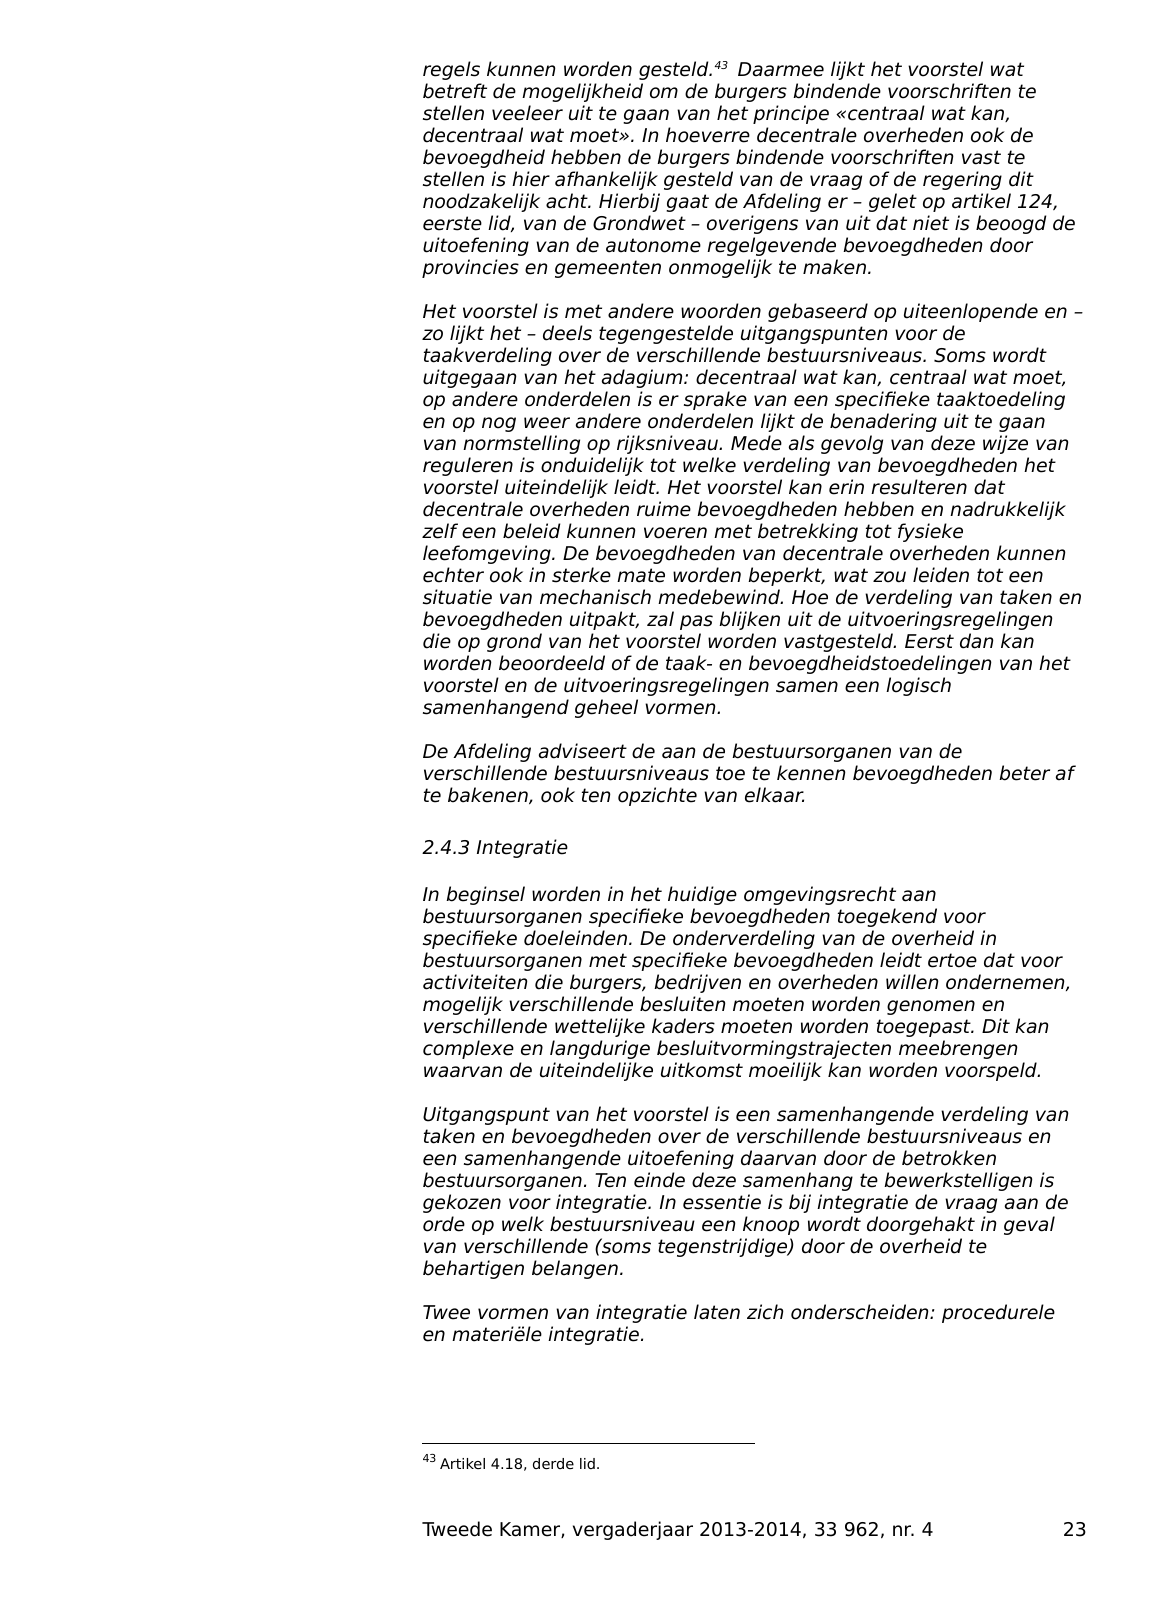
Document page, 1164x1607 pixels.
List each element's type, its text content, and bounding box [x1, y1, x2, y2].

text Artikel 4.18, derde lid. [422, 1452, 1087, 1474]
subtitle 2.4.3 Integratie [422, 837, 1087, 859]
text Het voorstel is met andere woorden gebaseerd op uiteenlopende en – zo lijkt het – deels tegengestelde uitgangspunten voor de taakverdeling over de verschillende bestuursniveaus. Soms wordt uitgegaan van het adagium: decentraal wat kan, centraal wat moet, op andere onderdelen is er sprake van een specifieke taaktoedeling en op nog weer andere onderdelen lijkt de benadering uit te gaan van normstelling op rijksniveau. Mede als gevolg van deze wijze van reguleren is onduidelijk tot welke verdeling van bevoegdheden het voorstel uiteindelijk leidt. Het voorstel kan erin resulteren dat decentrale overheden ruime bevoegdheden hebben en nadrukkelijk zelf een beleid kunnen voeren met betrekking tot fysieke leefomgeving. De bevoegdheden van decentrale overheden kunnen echter ook in sterke mate worden beperkt, wat zou leiden tot een situatie van mechanisch medebewind. Hoe de verdeling van taken en bevoegdheden uitpakt, zal pas blijken uit de uitvoeringsregelingen die op grond van het voorstel worden vastgesteld. Eerst dan kan worden beoordeeld of de taak- en bevoegdheidstoedelingen van het voorstel en de uitvoeringsregelingen samen een logisch samenhangend geheel vormen. [422, 301, 1087, 719]
text In beginsel worden in het huidige omgevingsrecht aan bestuursorganen specifieke bevoegdheden toegekend voor specifieke doeleinden. De onderverdeling van de overheid in bestuursorganen met specifieke bevoegdheden leidt ertoe dat voor activiteiten die burgers, bedrijven en overheden willen ondernemen, mogelijk verschillende besluiten moeten worden genomen en verschillende wettelijke kaders moeten worden toegepast. Dit kan complexe en langdurige besluitvormingstrajecten meebrengen waarvan de uiteindelijke uitkomst moeilijk kan worden voorspeld. [422, 884, 1087, 1082]
text De Afdeling adviseert de aan de bestuursorganen van de verschillende bestuursniveaus toe te kennen bevoegdheden beter af te bakenen, ook ten opzichte van elkaar. [422, 741, 1087, 807]
text regels kunnen worden gesteld. Daarmee lijkt het voorstel wat betreft de mogelijkheid om de burgers bindende voorschriften te stellen veeleer uit te gaan van het principe «centraal wat kan, decentraal wat moet». In hoeverre decentrale overheden ook de bevoegdheid hebben de burgers bindende voorschriften vast te stellen is hier afhankelijk gesteld van de vraag of de regering dit noodzakelijk acht. Hierbij gaat de Afdeling er – gelet op artikel 124, eerste lid, van de Grondwet – overigens van uit dat niet is beoogd de uitoefening van de autonome regelgevende bevoegdheden door provincies en gemeenten onmogelijk te maken. [422, 59, 1087, 279]
text Twee vormen van integratie laten zich onderscheiden: procedurele en materiële integratie. [422, 1302, 1087, 1346]
text Uitgangspunt van het voorstel is een samenhangende verdeling van taken en bevoegdheden over de verschillende bestuursniveaus en een samenhangende uitoefening daarvan door de betrokken bestuursorganen. Ten einde deze samenhang te bewerkstelligen is gekozen voor integratie. In essentie is bij integratie de vraag aan de orde op welk bestuursniveau een knoop wordt doorgehakt in geval van verschillende (soms tegenstrijdige) door de overheid te behartigen belangen. [422, 1104, 1087, 1279]
